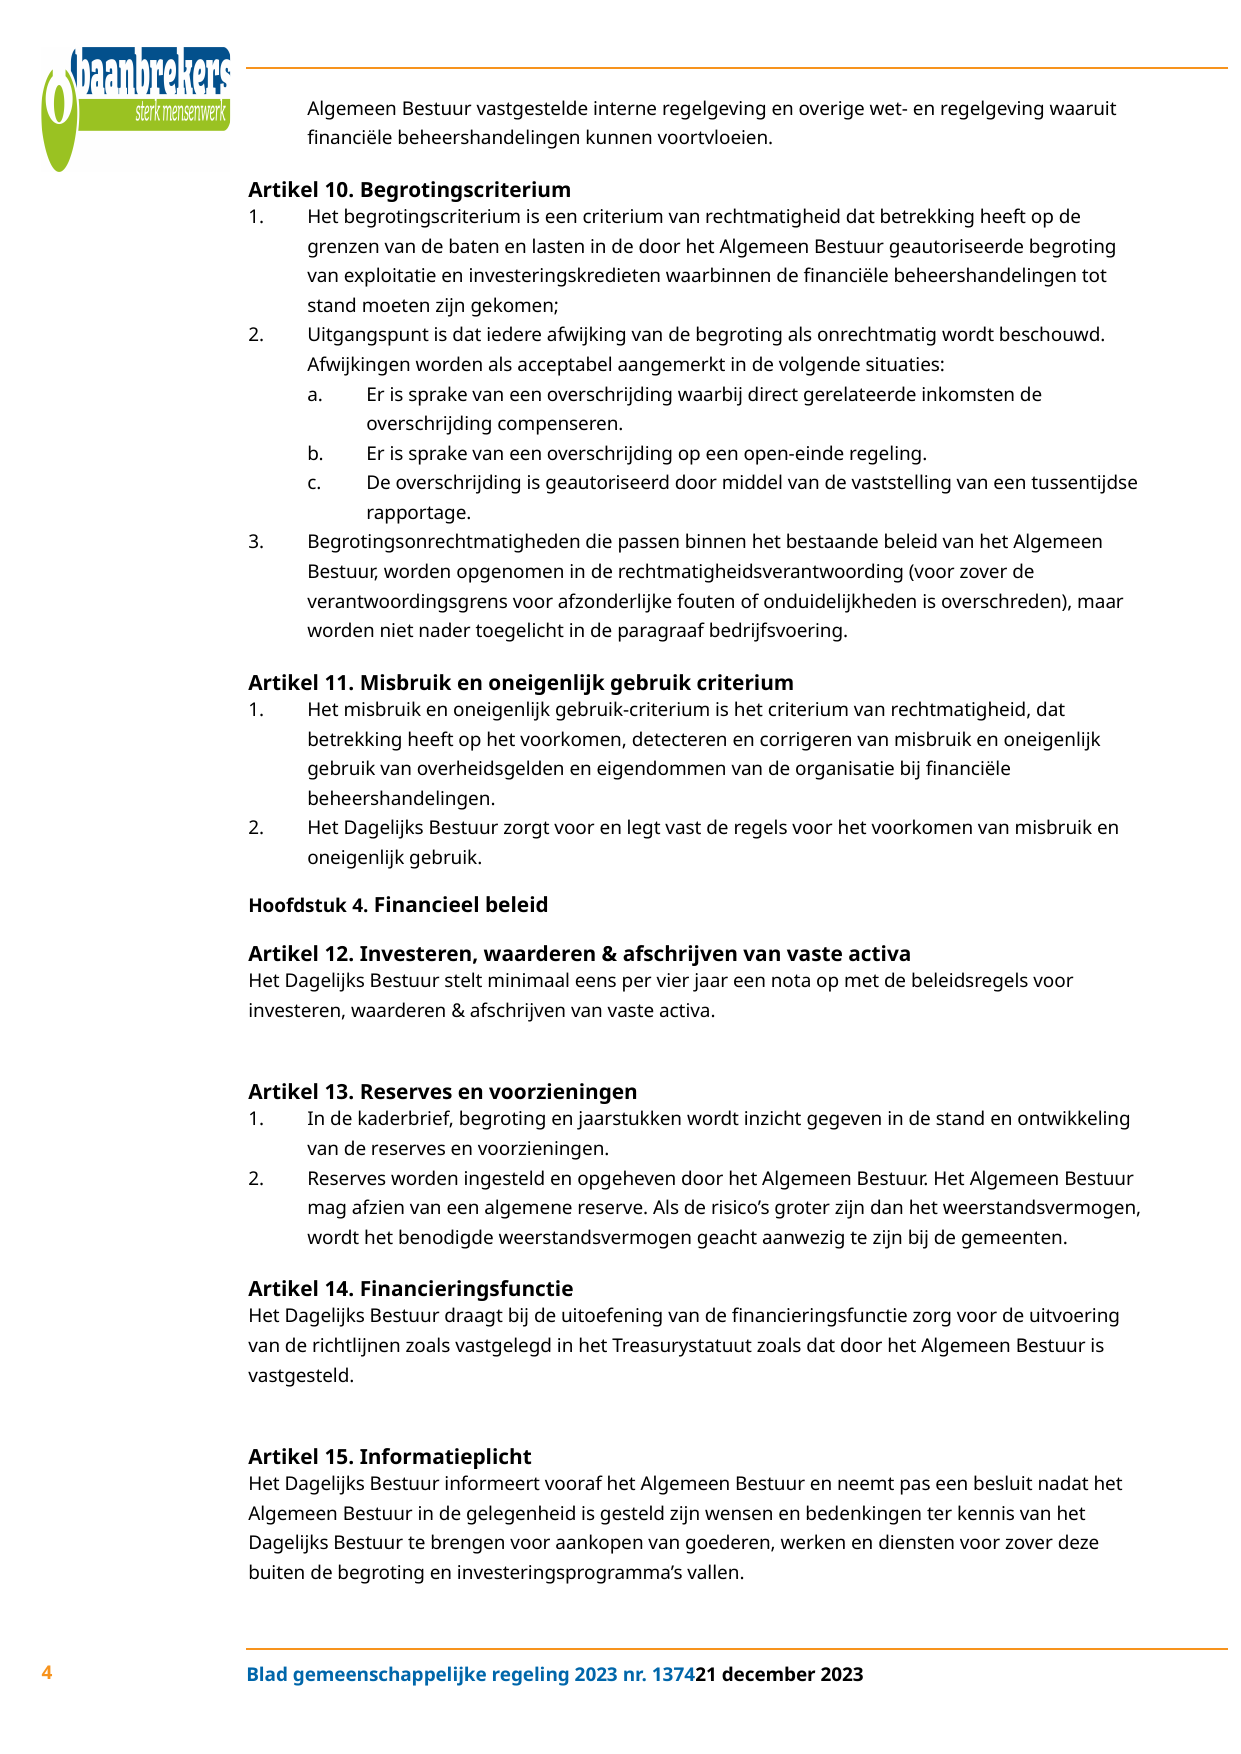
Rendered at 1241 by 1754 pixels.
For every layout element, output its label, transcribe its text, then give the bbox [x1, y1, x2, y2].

text Het Dagelijks Bestuur informeert vooraf het Algemeen Bestuur en neemt pas een besluit nadat het Algemeen Bestuur in de gelegenheid is gesteld zijn wensen en bedenkingen ter kennis van het Dagelijks Bestuur te brengen voor aankopen van goederen, werken en diensten voor zover deze buiten de begroting en investeringsprogramma’s vallen. [248, 1470, 1152, 1585]
list Het misbruik en oneigenlijk gebruik-criterium is het criterium van rechtmatigheid, dat betrekking heeft op het voorkomen, detecteren en corrigeren van misbruik en oneigenlijk gebruik van overheidsgelden en eigendommen van de organisatie bij financiële beheershandelingen. [248, 696, 1152, 811]
text Het Dagelijks Bestuur draagt bij de uitoefening van de financieringsfunctie zorg voor de uitvoering van de richtlijnen zoals vastgelegd in het Treasurystatuut zoals dat door het Algemeen Bestuur is vastgesteld. [248, 1303, 1152, 1388]
text Artikel 14. Financieringsfunctie [248, 1274, 1152, 1303]
list Begrotingsonrechtmatigheden die passen binnen het bestaande beleid van het Algemeen Bestuur, worden opgenomen in de rechtmatigheidsverantwoording (voor zover de verantwoordingsgrens voor afzonderlijke fouten of onduidelijkheden is overschreden), maar worden niet nader toegelicht in de paragraaf bedrijfsvoering. [248, 529, 1152, 643]
list Uitgangspunt is dat iedere afwijking van de begroting als onrechtmatig wordt beschouwd. Afwijkingen worden als acceptabel aangemerkt in de volgende situaties: [248, 322, 1152, 377]
list In de kaderbrief, begroting en jaarstukken wordt inzicht gegeven in de stand en ontwikkeling van de reserves en voorzieningen. [248, 1106, 1152, 1161]
list Reserves worden ingesteld en opgeheven door het Algemeen Bestuur. Het Algemeen Bestuur mag afzien van een algemene reserve. Als de risico’s groter zijn dan het weerstandsvermogen, wordt het benodigde weerstandsvermogen geacht aanwezig te zijn bij de gemeenten. [248, 1165, 1152, 1249]
text Artikel 15. Informatieplicht [248, 1442, 1152, 1470]
text Artikel 10. Begrotingscriterium [248, 175, 1152, 203]
text Artikel 11. Misbruik en oneigenlijk gebruik criterium [248, 668, 1152, 696]
list Er is sprake van een overschrijding op een open-einde regeling. [307, 440, 1152, 466]
text Artikel 12. Investeren, waarderen & afschrijven van vaste activa [248, 939, 1152, 967]
text Het Dagelijks Bestuur stelt minimaal eens per vier jaar een nota op met de beleidsregels voor investeren, waarderen & afschrijven van vaste activa. [248, 967, 1152, 1023]
list De overschrijding is geautoriseerd door middel van de vaststelling van een tussentijdse rapportage. [307, 469, 1152, 525]
picture [41, 47, 231, 172]
list Het Dagelijks Bestuur zorgt voor en legt vast de regels voor het voorkomen van misbruik en oneigenlijk gebruik. [248, 814, 1152, 870]
text Artikel 13. Reserves en voorzieningen [248, 1077, 1152, 1106]
list Het begrotingscriterium is een criterium van rechtmatigheid dat betrekking heeft op de grenzen van de baten en lasten in de door het Algemeen Bestuur geautoriseerde begroting van exploitatie en investeringskredieten waarbinnen de financiële beheershandelingen tot stand moeten zijn gekomen; [248, 203, 1152, 318]
list Er is sprake van een overschrijding waarbij direct gerelateerde inkomsten de overschrijding compenseren. [307, 381, 1152, 436]
text Hoofdstuk 4. Financieel beleid [248, 890, 1152, 918]
list Algemeen Bestuur vastgestelde interne regelgeving en overige wet- en regelgeving waaruit financiële beheershandelingen kunnen voortvloeien. [248, 95, 1152, 150]
